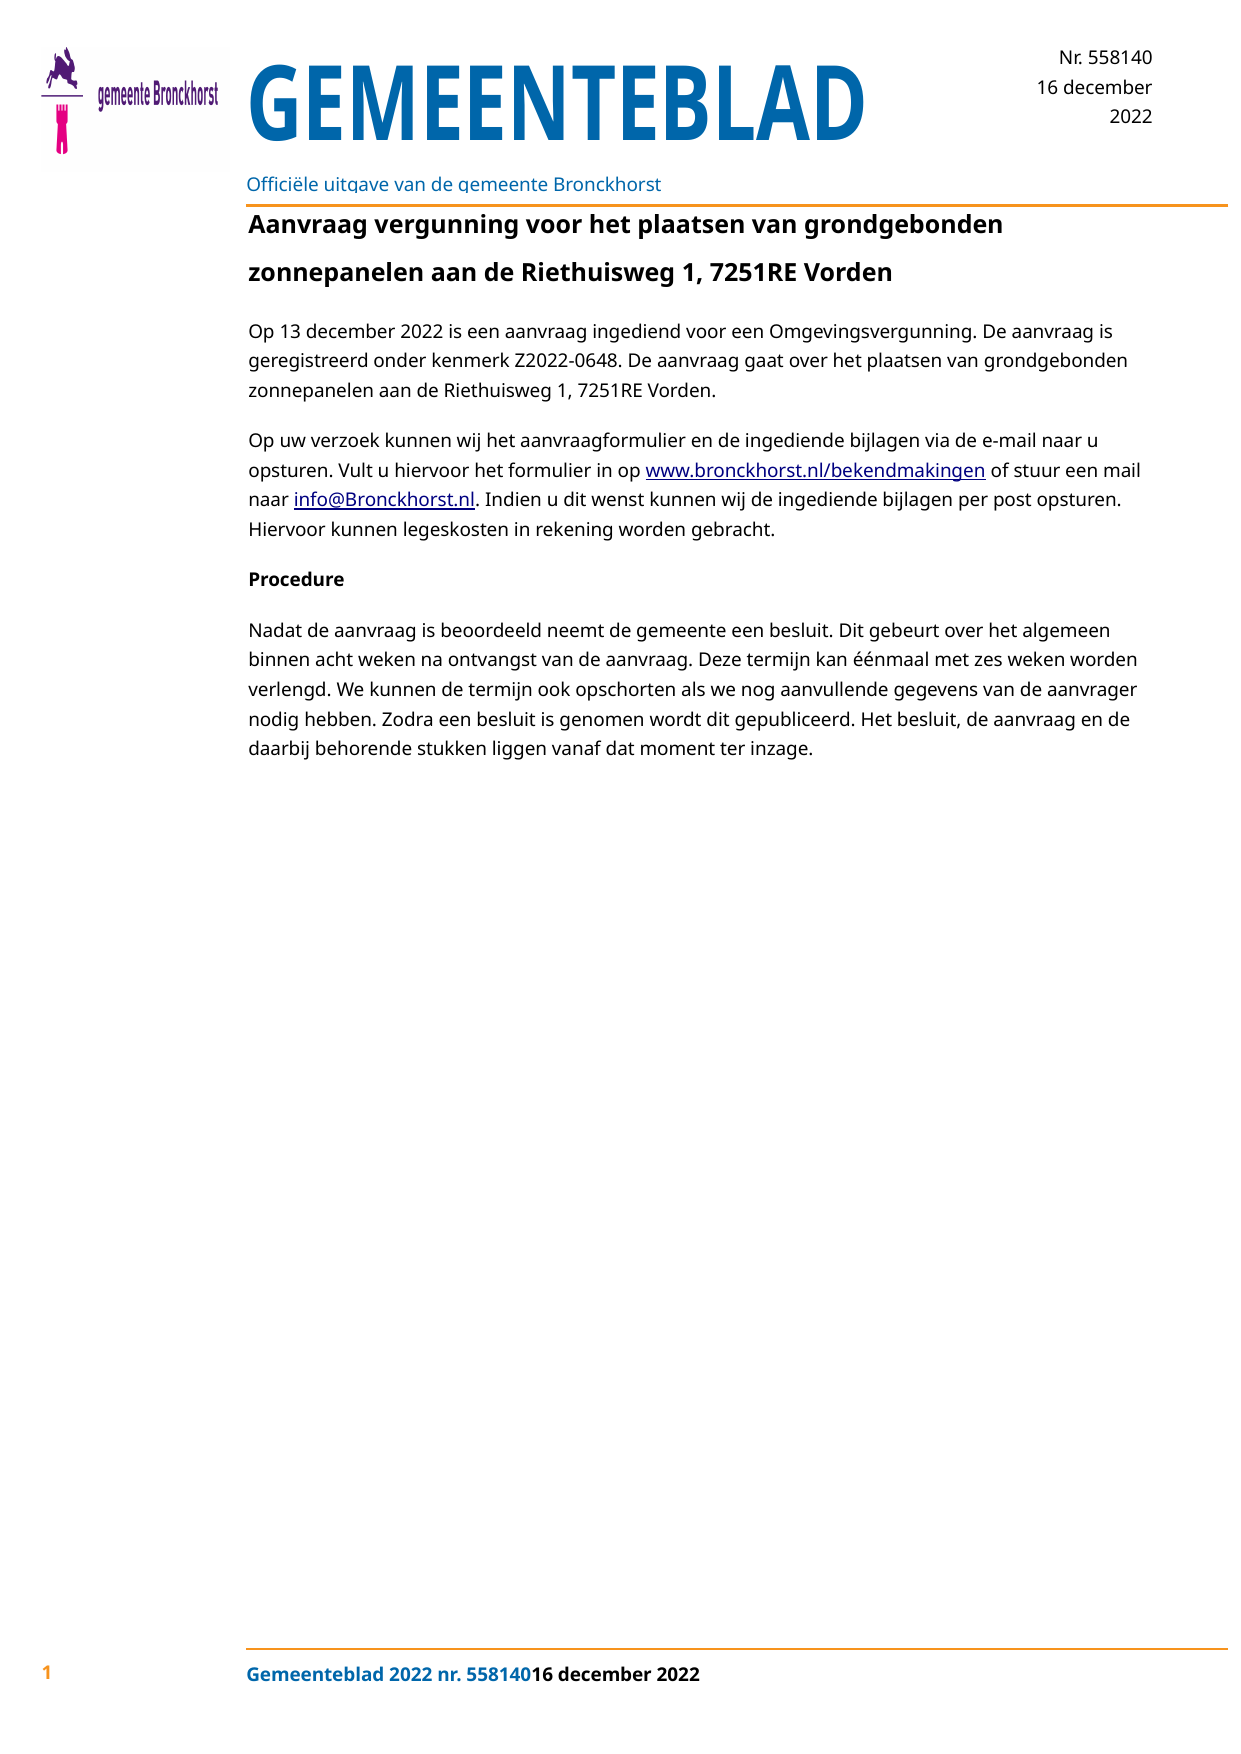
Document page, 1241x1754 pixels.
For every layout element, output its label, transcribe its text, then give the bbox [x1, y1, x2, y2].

text Op 13 december 2022 is een aanvraag ingediend voor een Omgevingsvergunning. De aanvraag is geregistreerd onder kenmerk Z2022-0648. De aanvraag gaat over het plaatsen van grondgebonden zonnepanelen aan de Riethuisweg 1, 7251RE Vorden. [248, 318, 1152, 403]
text Nadat de aanvraag is beoordeeld neemt de gemeente een besluit. Dit gebeurt over het algemeen binnen acht weken na ontvangst van de aanvraag. Deze termijn kan éénmaal met zes weken worden verlengd. We kunnen de termijn ook opschorten als we nog aanvullende gegevens van de aanvrager nodig hebben. Zodra een besluit is genomen wordt dit gepubliceerd. Het besluit, de aanvraag en de daarbij behorende stukken liggen vanaf dat moment ter inzage. [248, 617, 1152, 761]
text Op uw verzoek kunnen wij het aanvraagformulier en de ingediende bijlagen via de e-mail naar u opsturen. Vult u hiervoor het formulier in op www.bronckhorst.nl/bekendmakingen of stuur een mail naar info@Bronckhorst.nl. Indien u dit wenst kunnen wij de ingediende bijlagen per post opsturen. Hiervoor kunnen legeskosten in rekening worden gebracht. [248, 427, 1152, 542]
text Procedure [248, 567, 1152, 592]
picture [41, 47, 231, 172]
text Aanvraag vergunning voor het plaatsen van grondgebonden zonnepanelen aan de Riethuisweg 1, 7251RE Vorden [248, 207, 1152, 288]
